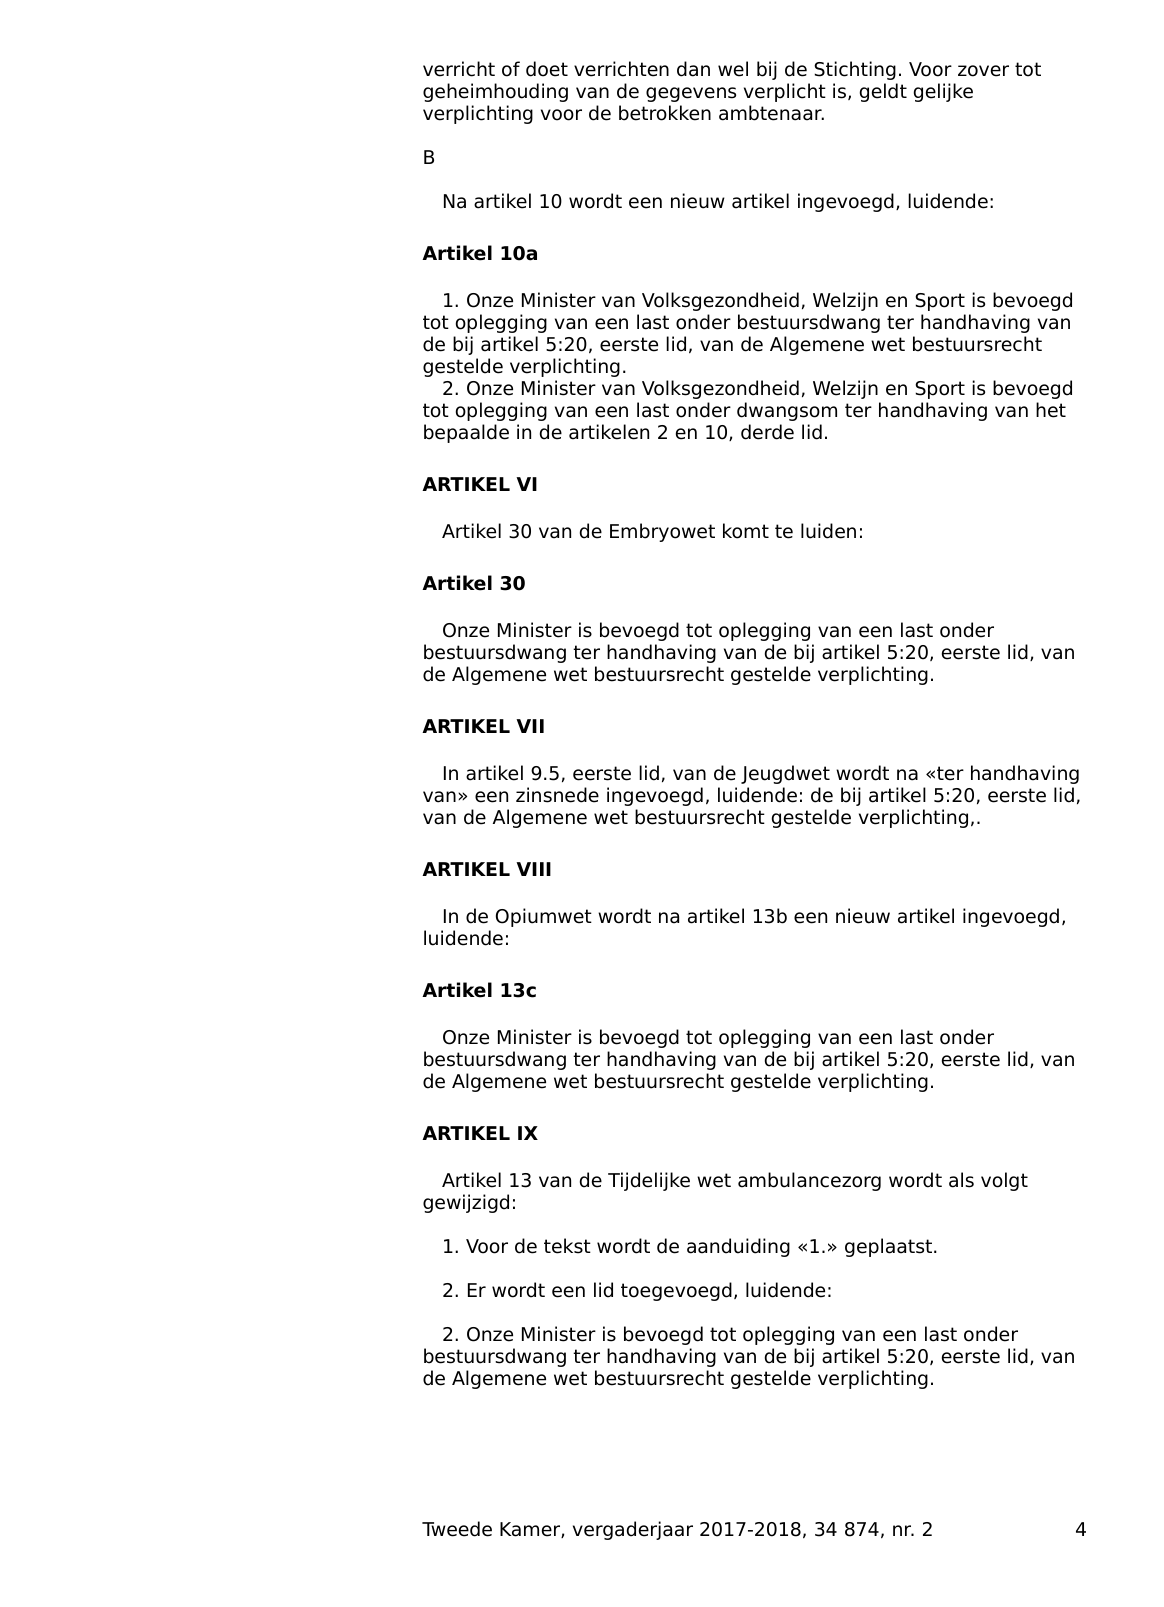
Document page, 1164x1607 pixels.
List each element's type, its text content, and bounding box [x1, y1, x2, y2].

text 2. Onze Minister van Volksgezondheid, Welzijn en Sport is bevoegd tot oplegging van een last onder dwangsom ter handhaving van het bepaalde in de artikelen 2 en 10, derde lid. [422, 378, 1087, 444]
subtitle Artikel 13c [422, 980, 1087, 1002]
text In de Opiumwet wordt na artikel 13b een nieuw artikel ingevoegd, luidende: [422, 906, 1087, 950]
text B [422, 147, 1087, 169]
text Na artikel 10 wordt een nieuw artikel ingevoegd, luidende: [422, 191, 1087, 213]
text In artikel 9.5, eerste lid, van de Jeugdwet wordt na «ter handhaving van» een zinsnede ingevoegd, luidende: de bij artikel 5:20, eerste lid, van de Algemene wet bestuursrecht gestelde verplichting,. [422, 763, 1087, 829]
text Onze Minister is bevoegd tot oplegging van een last onder bestuursdwang ter handhaving van de bij artikel 5:20, eerste lid, van de Algemene wet bestuursrecht gestelde verplichting. [422, 1027, 1087, 1093]
subtitle ARTIKEL IX [422, 1123, 1087, 1145]
text Artikel 30 van de Embryowet komt te luiden: [422, 521, 1087, 543]
text Onze Minister is bevoegd tot oplegging van een last onder bestuursdwang ter handhaving van de bij artikel 5:20, eerste lid, van de Algemene wet bestuursrecht gestelde verplichting. [422, 620, 1087, 686]
subtitle ARTIKEL VIII [422, 859, 1087, 881]
text 2. Er wordt een lid toegevoegd, luidende: [422, 1280, 1087, 1302]
subtitle ARTIKEL VII [422, 716, 1087, 738]
text verricht of doet verrichten dan wel bij de Stichting. Voor zover tot geheimhouding van de gegevens verplicht is, geldt gelijke verplichting voor de betrokken ambtenaar. [422, 59, 1087, 125]
subtitle ARTIKEL VI [422, 474, 1087, 496]
subtitle Artikel 10a [422, 243, 1087, 265]
text 1. Voor de tekst wordt de aanduiding «1.» geplaatst. [422, 1236, 1087, 1258]
text 2. Onze Minister is bevoegd tot oplegging van een last onder bestuursdwang ter handhaving van de bij artikel 5:20, eerste lid, van de Algemene wet bestuursrecht gestelde verplichting. [422, 1324, 1087, 1390]
text 1. Onze Minister van Volksgezondheid, Welzijn en Sport is bevoegd tot oplegging van een last onder bestuursdwang ter handhaving van de bij artikel 5:20, eerste lid, van de Algemene wet bestuursrecht gestelde verplichting. [422, 290, 1087, 378]
subtitle Artikel 30 [422, 573, 1087, 595]
text Artikel 13 van de Tijdelijke wet ambulancezorg wordt als volgt gewijzigd: [422, 1170, 1087, 1214]
